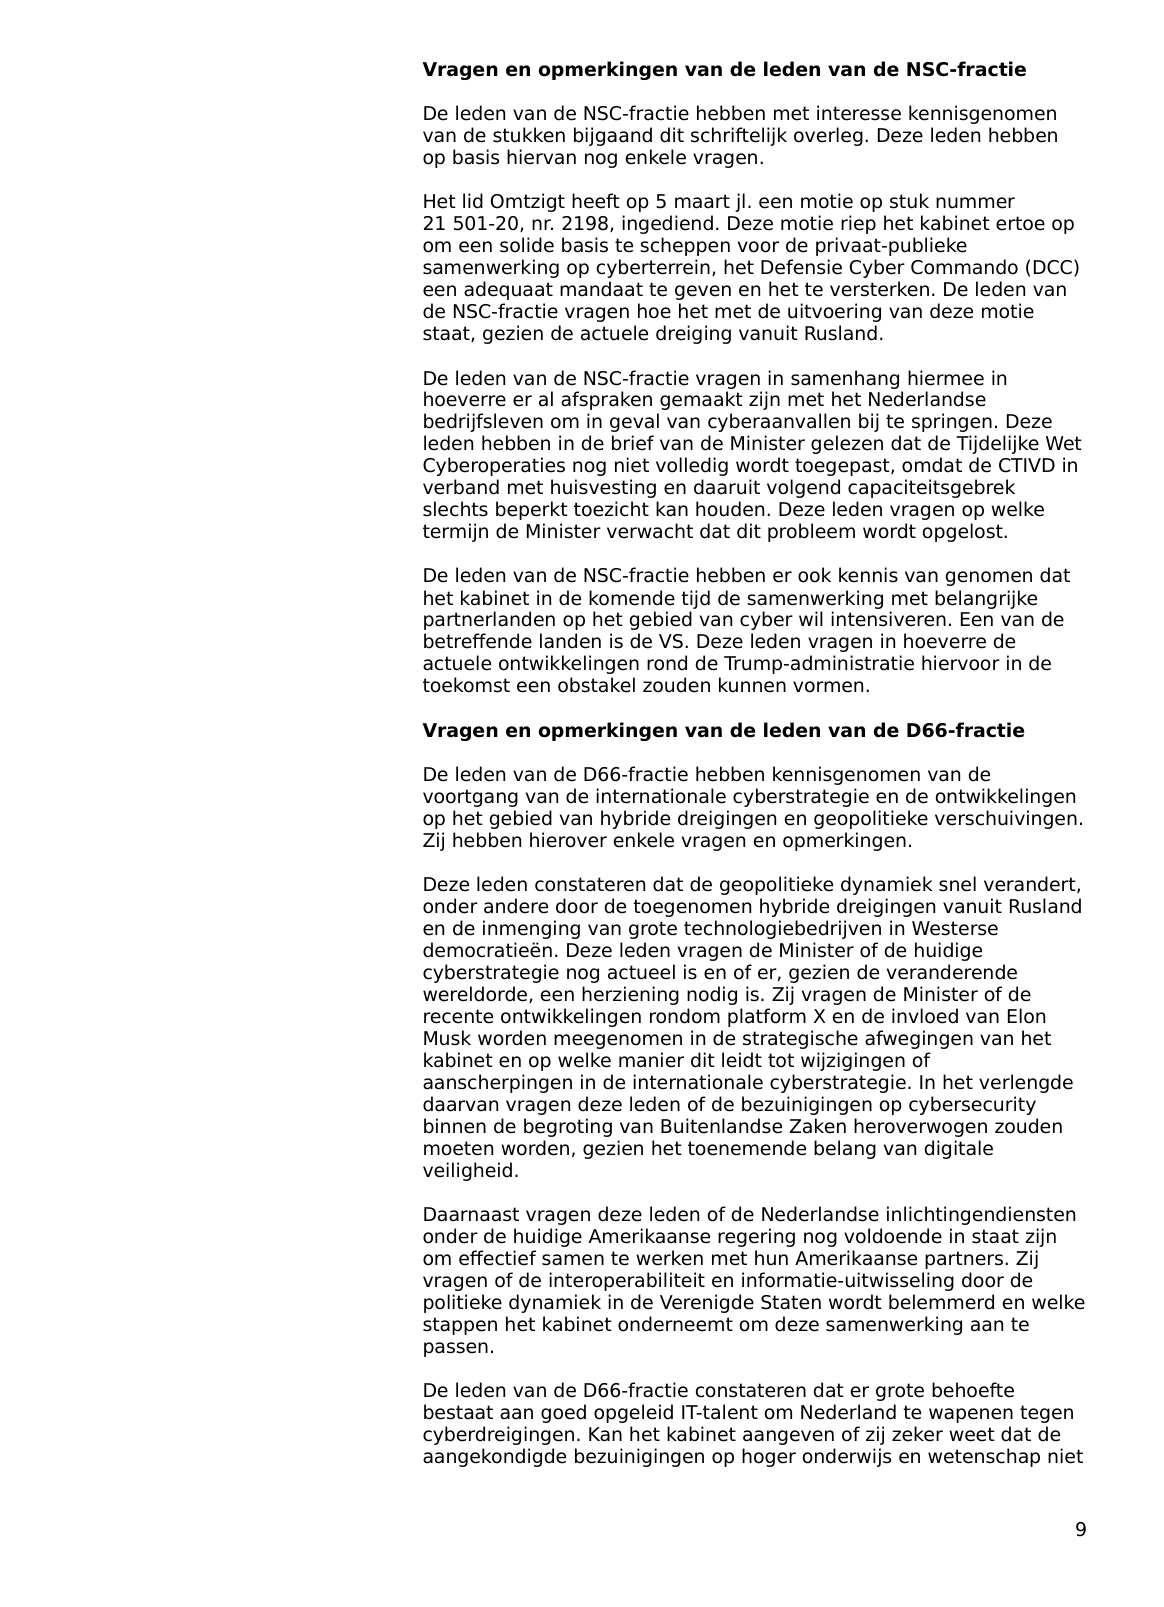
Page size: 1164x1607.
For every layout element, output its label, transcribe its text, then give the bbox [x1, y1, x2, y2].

text De leden van de NSC-fractie hebben er ook kennis van genomen dat het kabinet in de komende tijd de samenwerking met belangrijke partnerlanden op het gebied van cyber wil intensiveren. Een van de betreffende landen is de VS. Deze leden vragen in hoeverre de actuele ontwikkelingen rond de Trump-administratie hiervoor in de toekomst een obstakel zouden kunnen vormen. [422, 565, 1087, 697]
text Het lid Omtzigt heeft op 5 maart jl. een motie op stuk nummer 21 501-20, nr. 2198, ingediend. Deze motie riep het kabinet ertoe op om een solide basis te scheppen voor de privaat-publieke samenwerking op cyberterrein, het Defensie Cyber Commando (DCC) een adequaat mandaat te geven en het te versterken. De leden van de NSC-fractie vragen hoe het met de uitvoering van deze motie staat, gezien de actuele dreiging vanuit Rusland. [422, 191, 1087, 345]
text De leden van de NSC-fractie vragen in samenhang hiermee in hoeverre er al afspraken gemaakt zijn met het Nederlandse bedrijfsleven om in geval van cyberaanvallen bij te springen. Deze leden hebben in de brief van de Minister gelezen dat de Tijdelijke Wet Cyberoperaties nog niet volledig wordt toegepast, omdat de CTIVD in verband met huisvesting en daaruit volgend capaciteitsgebrek slechts beperkt toezicht kan houden. Deze leden vragen op welke termijn de Minister verwacht dat dit probleem wordt opgelost. [422, 367, 1087, 543]
text Deze leden constateren dat de geopolitieke dynamiek snel verandert, onder andere door de toegenomen hybride dreigingen vanuit Rusland en de inmenging van grote technologiebedrijven in Westerse democratieën. Deze leden vragen de Minister of de huidige cyberstrategie nog actueel is en of er, gezien de veranderende wereldorde, een herziening nodig is. Zij vragen de Minister of de recente ontwikkelingen rondom platform X en de invloed van Elon Musk worden meegenomen in de strategische afwegingen van het kabinet en op welke manier dit leidt tot wijzigingen of aanscherpingen in de internationale cyberstrategie. In het verlengde daarvan vragen deze leden of de bezuinigingen op cybersecurity binnen de begroting van Buitenlandse Zaken heroverwogen zouden moeten worden, gezien het toenemende belang van digitale veiligheid. [422, 874, 1087, 1181]
text De leden van de D66-fractie hebben kennisgenomen van de voortgang van de internationale cyberstrategie en de ontwikkelingen op het gebied van hybride dreigingen en geopolitieke verschuivingen. Zij hebben hierover enkele vragen en opmerkingen. [422, 764, 1087, 852]
text Daarnaast vragen deze leden of de Nederlandse inlichtingendiensten onder de huidige Amerikaanse regering nog voldoende in staat zijn om effectief samen te werken met hun Amerikaanse partners. Zij vragen of de interoperabiliteit en informatie-uitwisseling door de politieke dynamiek in de Verenigde Staten wordt belemmerd en welke stappen het kabinet onderneemt om deze samenwerking aan te passen. [422, 1204, 1087, 1357]
subtitle Vragen en opmerkingen van de leden van de NSC-fractie [422, 59, 1087, 81]
text De leden van de NSC-fractie hebben met interesse kennisgenomen van de stukken bijgaand dit schriftelijk overleg. Deze leden hebben op basis hiervan nog enkele vragen. [422, 103, 1087, 169]
text De leden van de D66-fractie constateren dat er grote behoefte bestaat aan goed opgeleid IT-talent om Nederland te wapenen tegen cyberdreigingen. Kan het kabinet aangeven of zij zeker weet dat de aangekondigde bezuinigingen op hoger onderwijs en wetenschap niet [422, 1380, 1087, 1468]
subtitle Vragen en opmerkingen van de leden van de D66-fractie [422, 719, 1087, 741]
